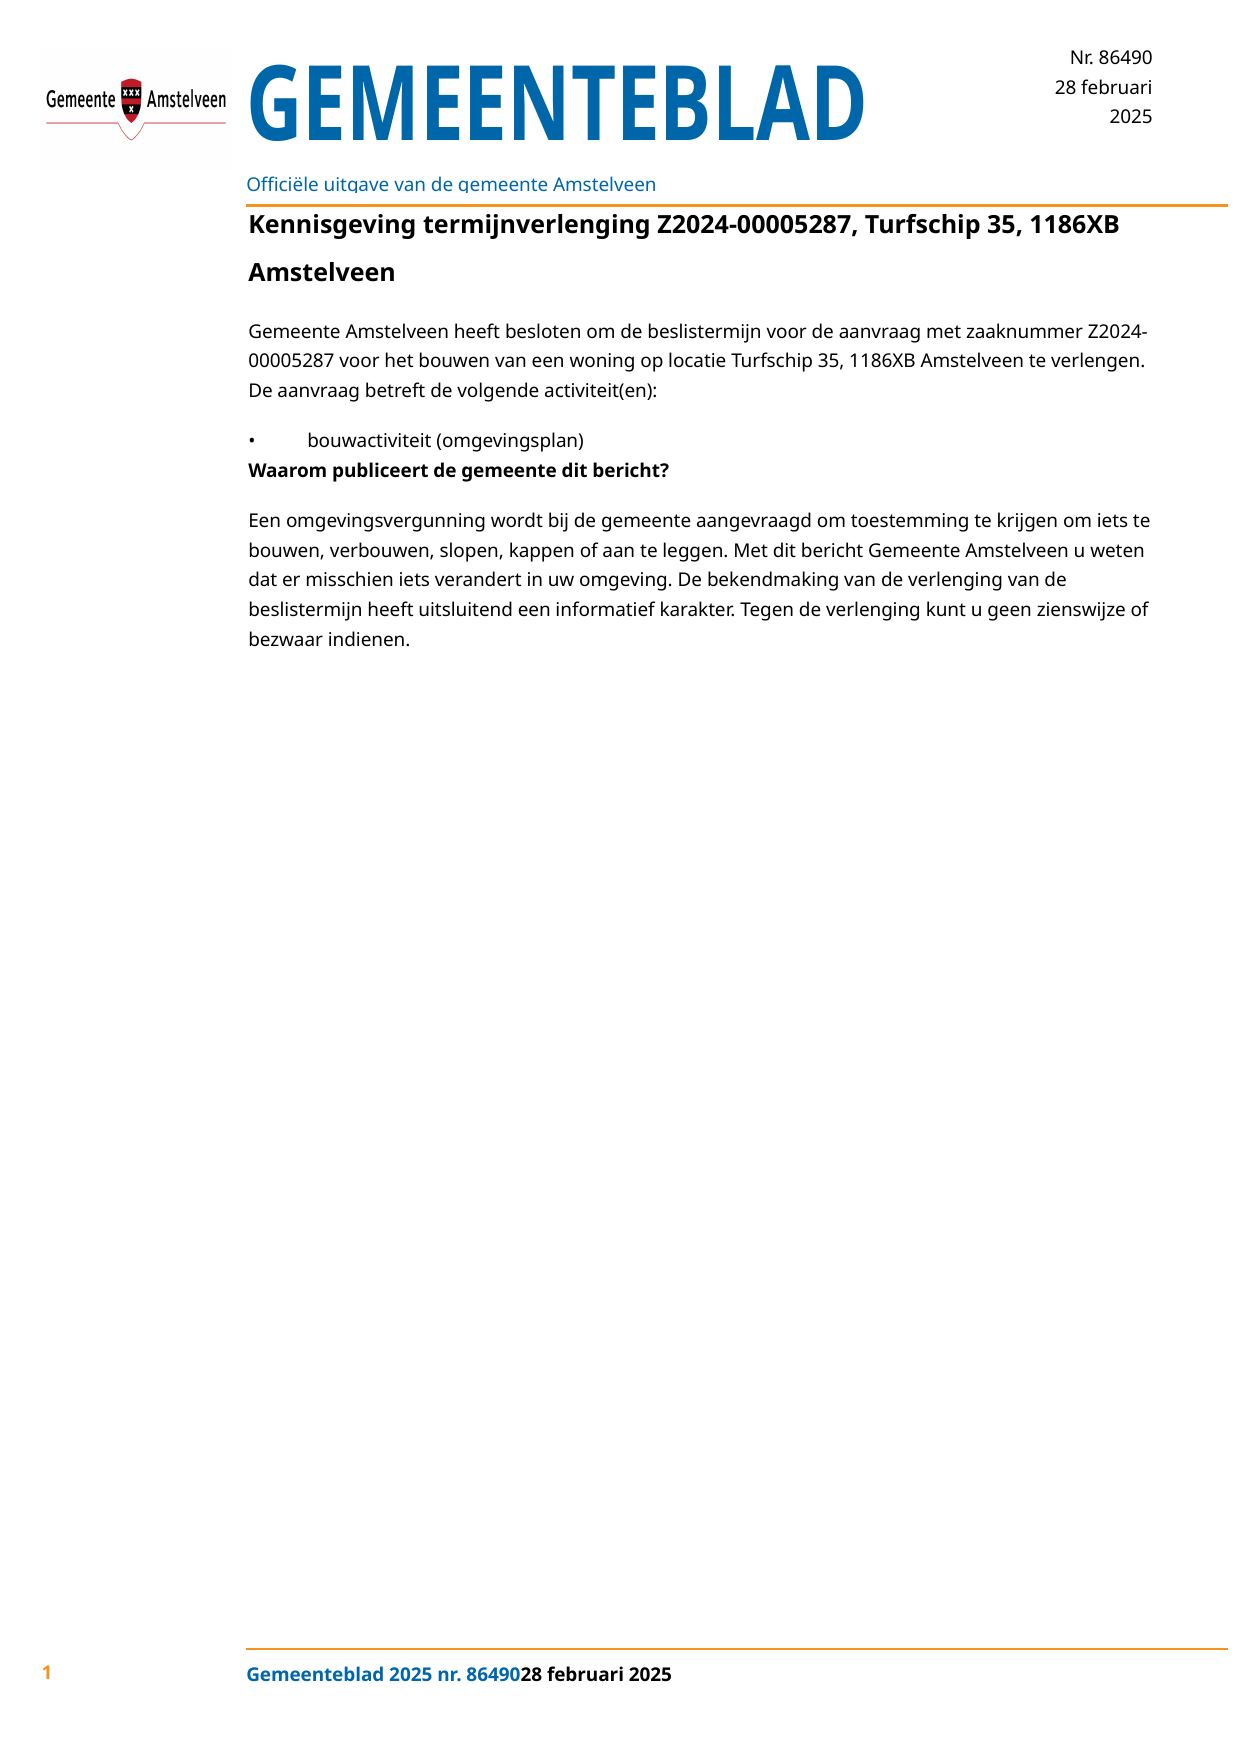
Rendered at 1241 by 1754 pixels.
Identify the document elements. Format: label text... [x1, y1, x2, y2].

text Waarom publiceert de gemeente dit bericht? [248, 457, 1152, 483]
text Gemeente Amstelveen heeft besloten om de beslistermijn voor de aanvraag met zaaknummer Z2024-00005287 voor het bouwen van een woning op locatie Turfschip 35, 1186XB Amstelveen te verlengen. De aanvraag betreft de volgende activiteit(en): [248, 318, 1152, 403]
list bouwactiviteit (omgevingsplan) [248, 427, 1152, 453]
text Kennisgeving termijnverlenging Z2024-00005287, Turfschip 35, 1186XB Amstelveen [248, 207, 1152, 288]
picture [41, 47, 231, 172]
text Een omgevingsvergunning wordt bij de gemeente aangevraagd om toestemming te krijgen om iets te bouwen, verbouwen, slopen, kappen of aan te leggen. Met dit bericht Gemeente Amstelveen u weten dat er misschien iets verandert in uw omgeving. De bekendmaking van de verlenging van de beslistermijn heeft uitsluitend een informatief karakter. Tegen de verlenging kunt u geen zienswijze of bezwaar indienen. [248, 507, 1152, 652]
